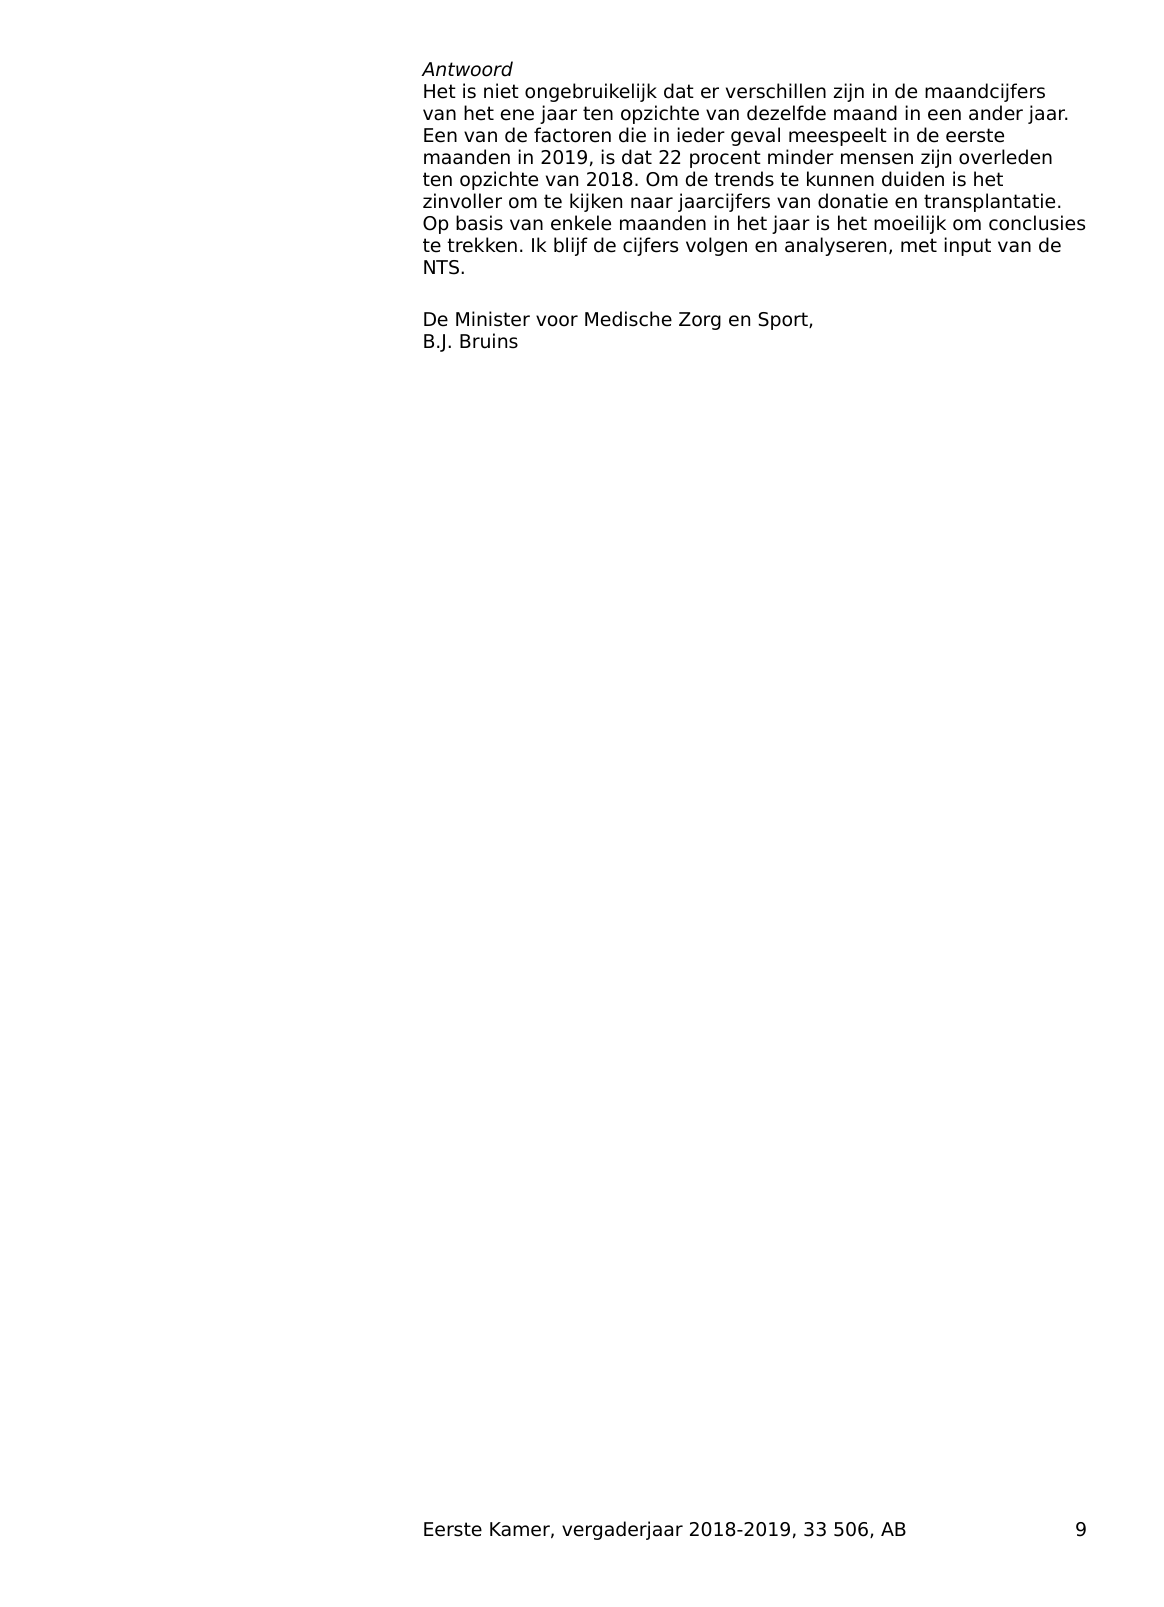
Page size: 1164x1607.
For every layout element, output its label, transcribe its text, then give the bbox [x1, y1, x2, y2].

subtitle Antwoord [422, 59, 1087, 81]
text Het is niet ongebruikelijk dat er verschillen zijn in de maandcijfers van het ene jaar ten opzichte van dezelfde maand in een ander jaar. Een van de factoren die in ieder geval meespeelt in de eerste maanden in 2019, is dat 22 procent minder mensen zijn overleden ten opzichte van 2018. Om de trends te kunnen duiden is het zinvoller om te kijken naar jaarcijfers van donatie en transplantatie. Op basis van enkele maanden in het jaar is het moeilijk om conclusies te trekken. Ik blijf de cijfers volgen en analyseren, met input van de NTS. [422, 81, 1087, 279]
text De Minister voor Medische Zorg en Sport, B.J. Bruins [422, 309, 1087, 353]
